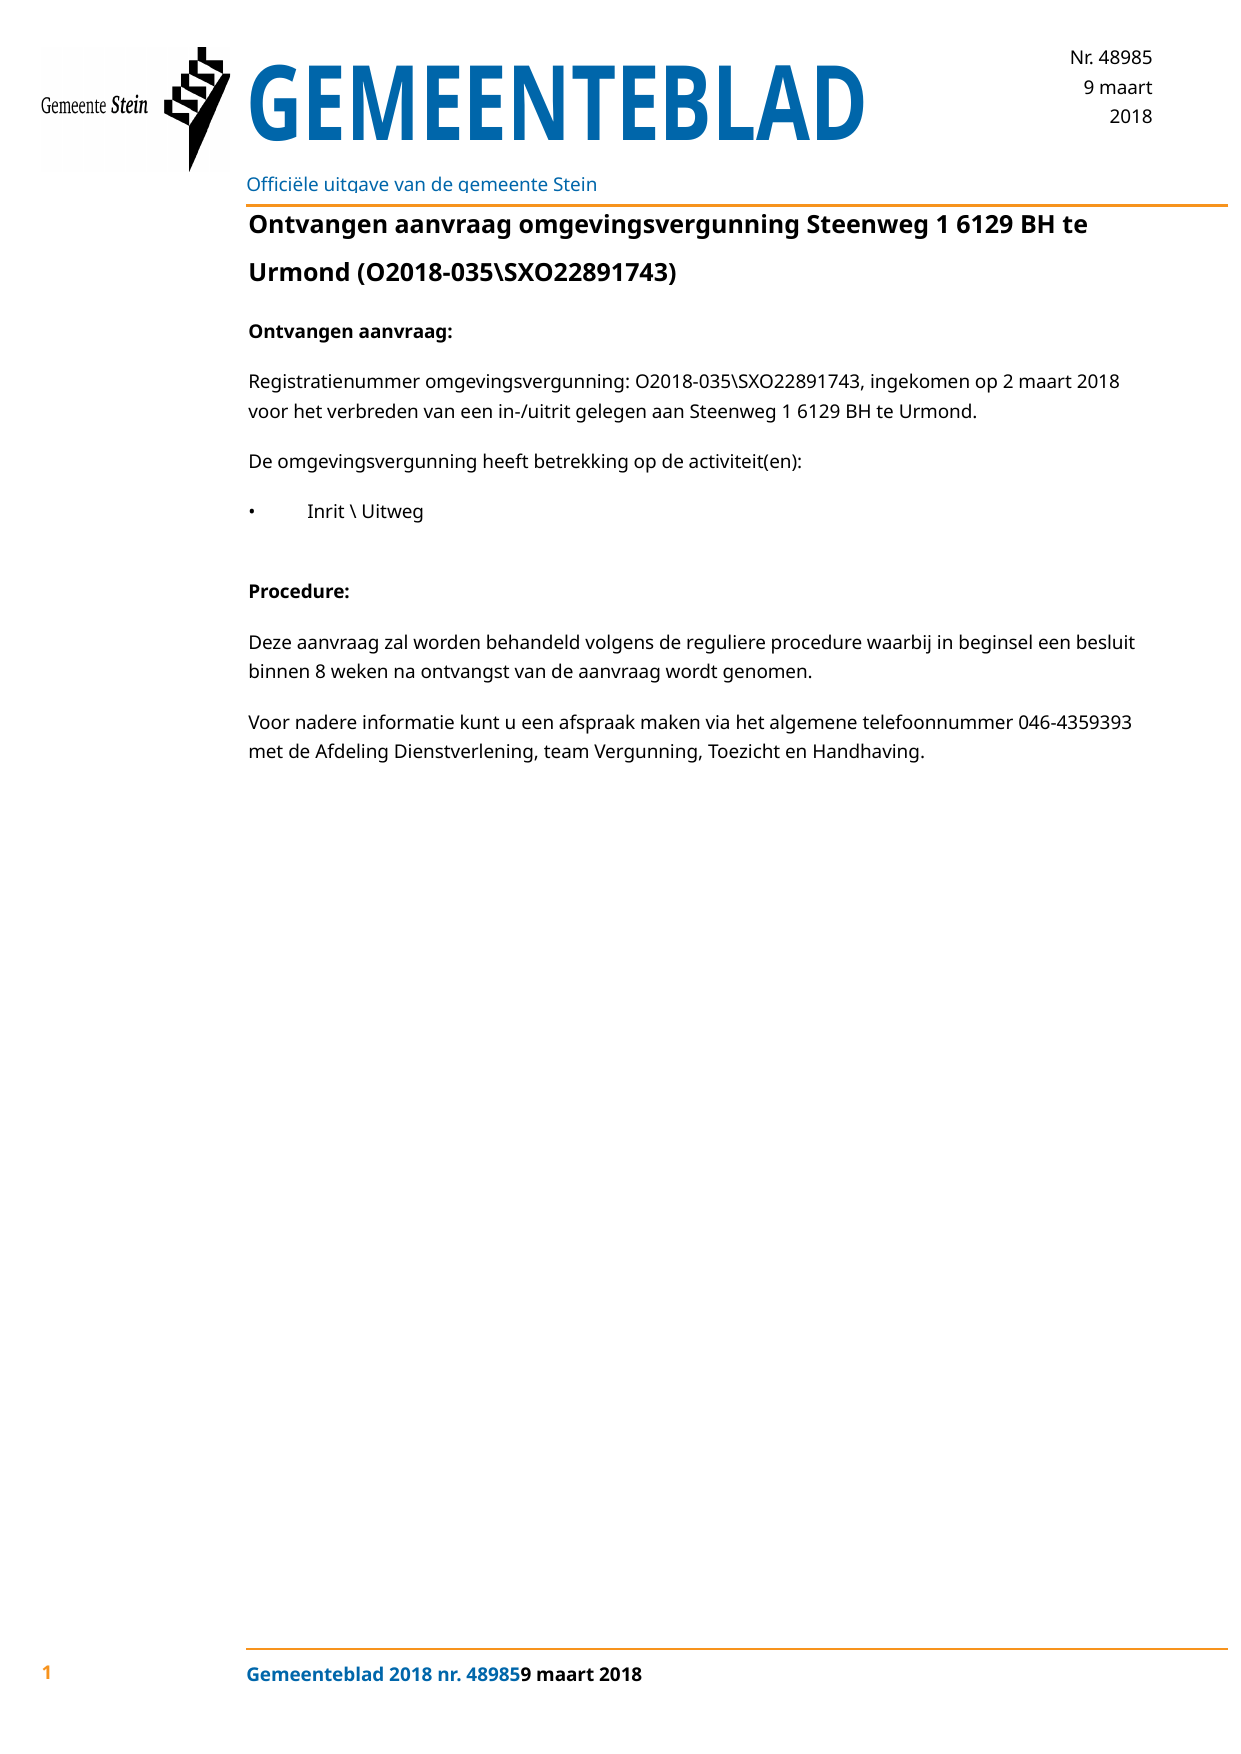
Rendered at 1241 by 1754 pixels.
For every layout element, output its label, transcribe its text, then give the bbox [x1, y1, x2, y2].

text De omgevingsvergunning heeft betrekking op de activiteit(en): [248, 448, 1152, 474]
text Ontvangen aanvraag omgevingsvergunning Steenweg 1 6129 BH te Urmond (O2018-035\SXO22891743) [248, 207, 1152, 288]
picture [41, 47, 231, 172]
text Procedure: [248, 579, 1152, 604]
text Deze aanvraag zal worden behandeld volgens de reguliere procedure waarbij in beginsel een besluit binnen 8 weken na ontvangst van de aanvraag wordt genomen. [248, 629, 1152, 684]
text Registratienummer omgevingsvergunning: O2018-035\SXO22891743, ingekomen op 2 maart 2018 voor het verbreden van een in-/uitrit gelegen aan Steenweg 1 6129 BH te Urmond. [248, 368, 1152, 424]
text Ontvangen aanvraag: [248, 318, 1152, 344]
text Voor nadere informatie kunt u een afspraak maken via het algemene telefoonnummer 046-4359393 met de Afdeling Dienstverlening, team Vergunning, Toezicht en Handhaving. [248, 709, 1152, 764]
list Inrit \ Uitweg [248, 499, 1152, 524]
